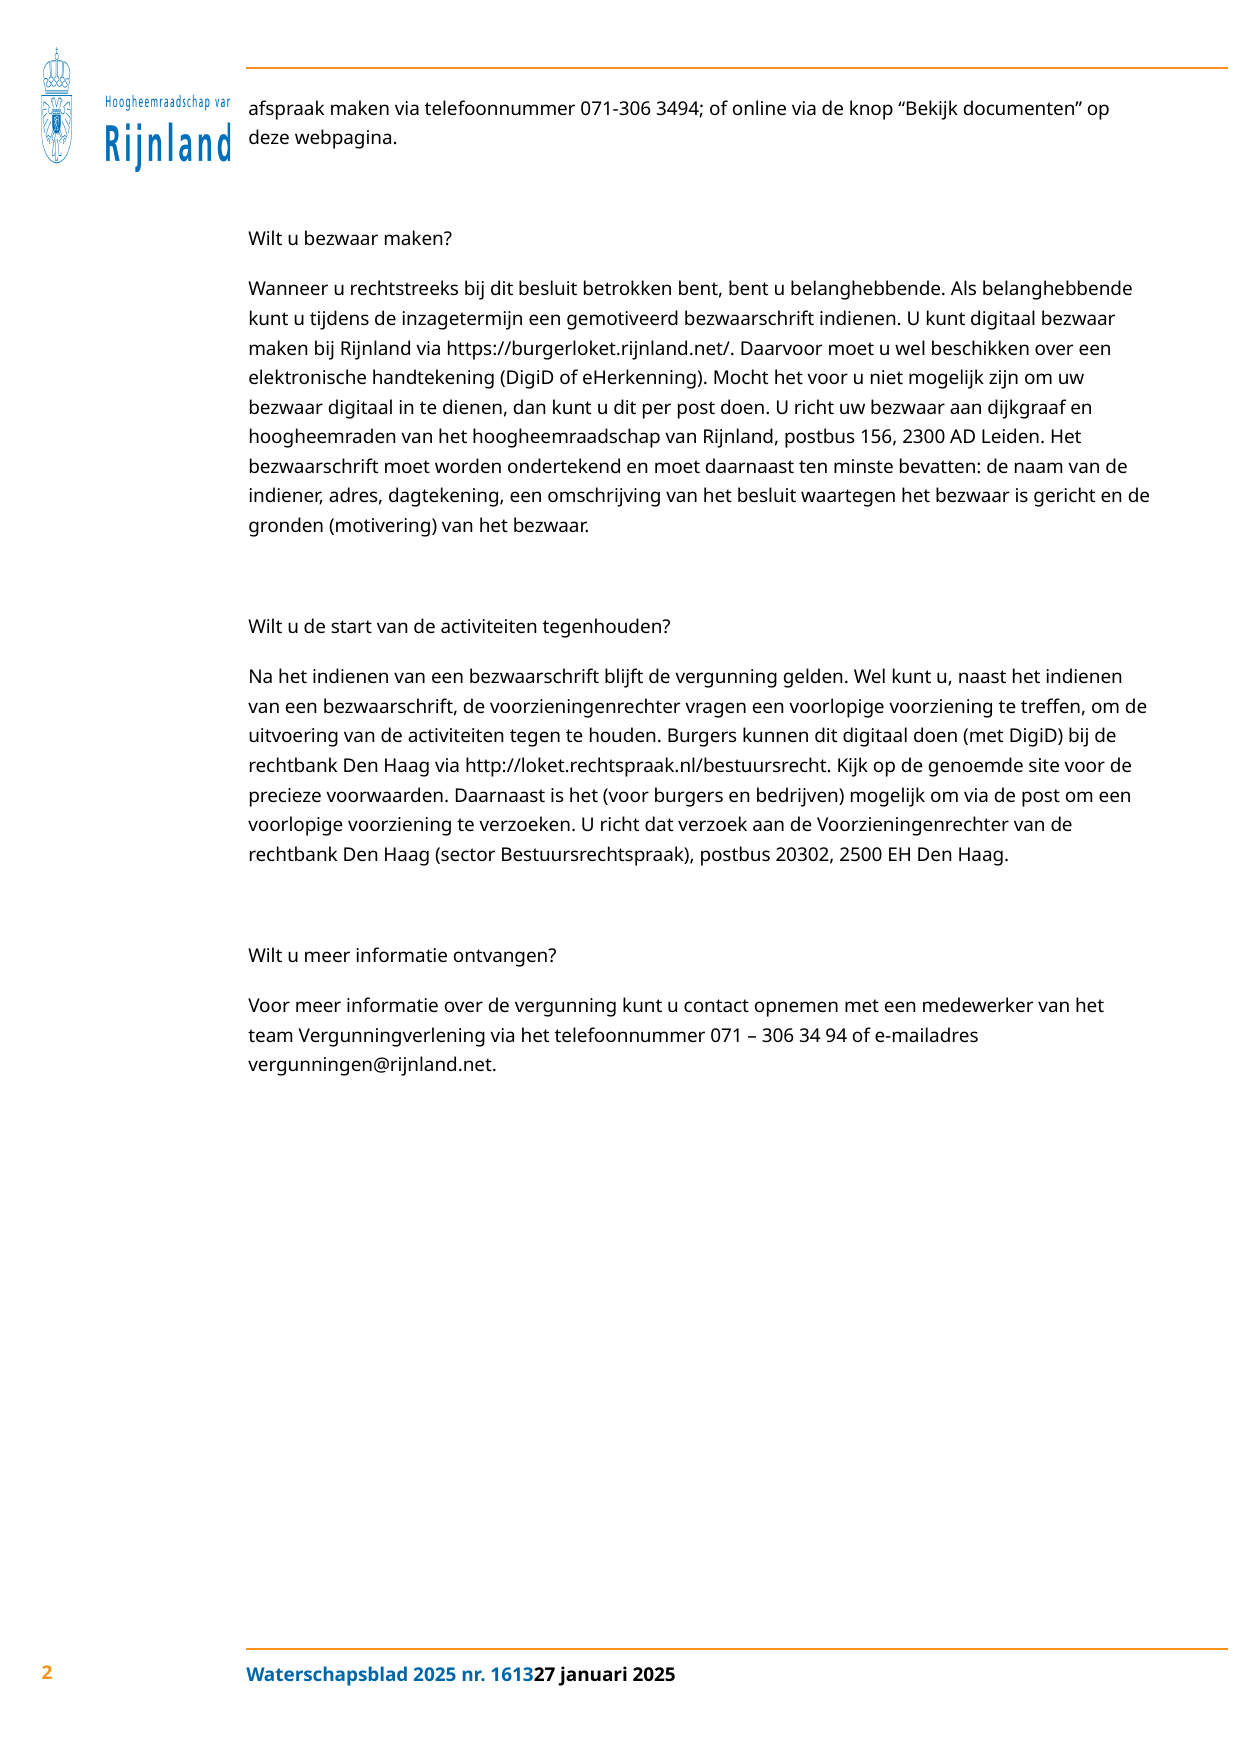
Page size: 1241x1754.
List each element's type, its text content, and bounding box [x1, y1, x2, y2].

text Wilt u bezwaar maken? [248, 225, 1152, 251]
text Voor meer informatie over de vergunning kunt u contact opnemen met een medewerker van het team Vergunningverlening via het telefoonnummer 071 – 306 34 94 of e-mailadres vergunningen@rijnland.net. [248, 992, 1152, 1077]
text Wanneer u rechtstreeks bij dit besluit betrokken bent, bent u belanghebbende. Als belanghebbende kunt u tijdens de inzagetermijn een gemotiveerd bezwaarschrift indienen. U kunt digitaal bezwaar maken bij Rijnland via https://burgerloket.rijnland.net/. Daarvoor moet u wel beschikken over een elektronische handtekening (DigiD of eHerkenning). Mocht het voor u niet mogelijk zijn om uw bezwaar digitaal in te dienen, dan kunt u dit per post doen. U richt uw bezwaar aan dijkgraaf en hoogheemraden van het hoogheemraadschap van Rijnland, postbus 156, 2300 AD Leiden. Het bezwaarschrift moet worden ondertekend en moet daarnaast ten minste bevatten: de naam van de indiener, adres, dagtekening, een omschrijving van het besluit waartegen het bezwaar is gericht en de gronden (motivering) van het bezwaar. [248, 276, 1152, 538]
picture [41, 47, 231, 172]
text afspraak maken via telefoonnummer 071-306 3494; of online via de knop “Bekijk documenten” op deze webpagina. [248, 95, 1152, 150]
text Wilt u meer informatie ontvangen? [248, 942, 1152, 968]
text Na het indienen van een bezwaarschrift blijft de vergunning gelden. Wel kunt u, naast het indienen van een bezwaarschrift, de voorzieningenrechter vragen een voorlopige voorziening te treffen, om de uitvoering van de activiteiten tegen te houden. Burgers kunnen dit digitaal doen (met DigiD) bij de rechtbank Den Haag via http://loket.rechtspraak.nl/bestuursrecht. Kijk op de genoemde site voor de precieze voorwaarden. Daarnaast is het (voor burgers en bedrijven) mogelijk om via de post om een voorlopige voorziening te verzoeken. U richt dat verzoek aan de Voorzieningenrechter van de rechtbank Den Haag (sector Bestuursrechtspraak), postbus 20302, 2500 EH Den Haag. [248, 663, 1152, 867]
text Wilt u de start van de activiteiten tegenhouden? [248, 613, 1152, 639]
